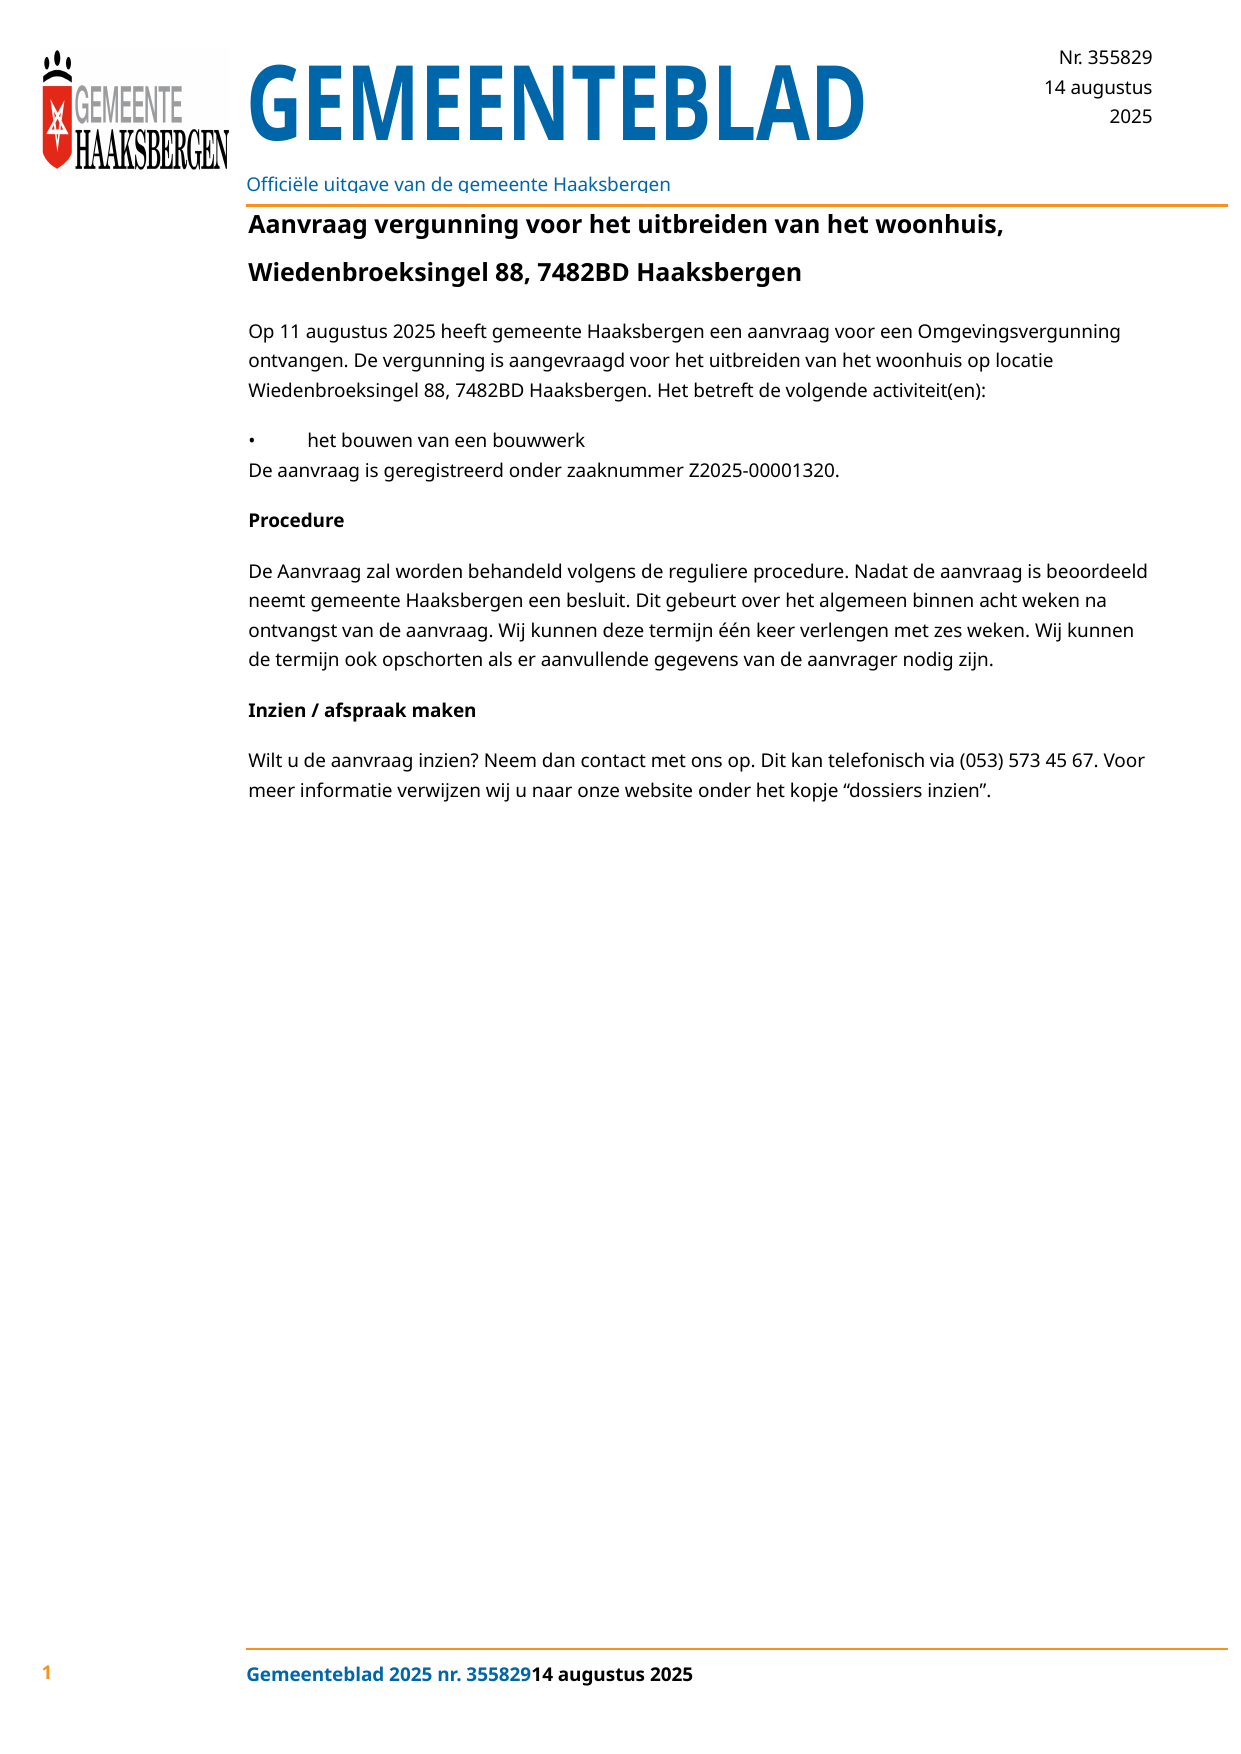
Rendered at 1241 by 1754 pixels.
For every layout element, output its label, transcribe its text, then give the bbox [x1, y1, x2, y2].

text Aanvraag vergunning voor het uitbreiden van het woonhuis, Wiedenbroeksingel 88, 7482BD Haaksbergen [248, 207, 1152, 288]
text Procedure [248, 507, 1152, 533]
list het bouwen van een bouwwerk [248, 427, 1152, 453]
text De aanvraag is geregistreerd onder zaaknummer Z2025-00001320. [248, 457, 1152, 483]
text Inzien / afspraak maken [248, 697, 1152, 723]
text De Aanvraag zal worden behandeld volgens de reguliere procedure. Nadat de aanvraag is beoordeeld neemt gemeente Haaksbergen een besluit. Dit gebeurt over het algemeen binnen acht weken na ontvangst van de aanvraag. Wij kunnen deze termijn één keer verlengen met zes weken. Wij kunnen de termijn ook opschorten als er aanvullende gegevens van de aanvrager nodig zijn. [248, 558, 1152, 672]
picture [41, 47, 231, 172]
text Op 11 augustus 2025 heeft gemeente Haaksbergen een aanvraag voor een Omgevingsvergunning ontvangen. De vergunning is aangevraagd voor het uitbreiden van het woonhuis op locatie Wiedenbroeksingel 88, 7482BD Haaksbergen. Het betreft de volgende activiteit(en): [248, 318, 1152, 403]
text Wilt u de aanvraag inzien? Neem dan contact met ons op. Dit kan telefonisch via (053) 573 45 67. Voor meer informatie verwijzen wij u naar onze website onder het kopje “dossiers inzien”. [248, 747, 1152, 803]
